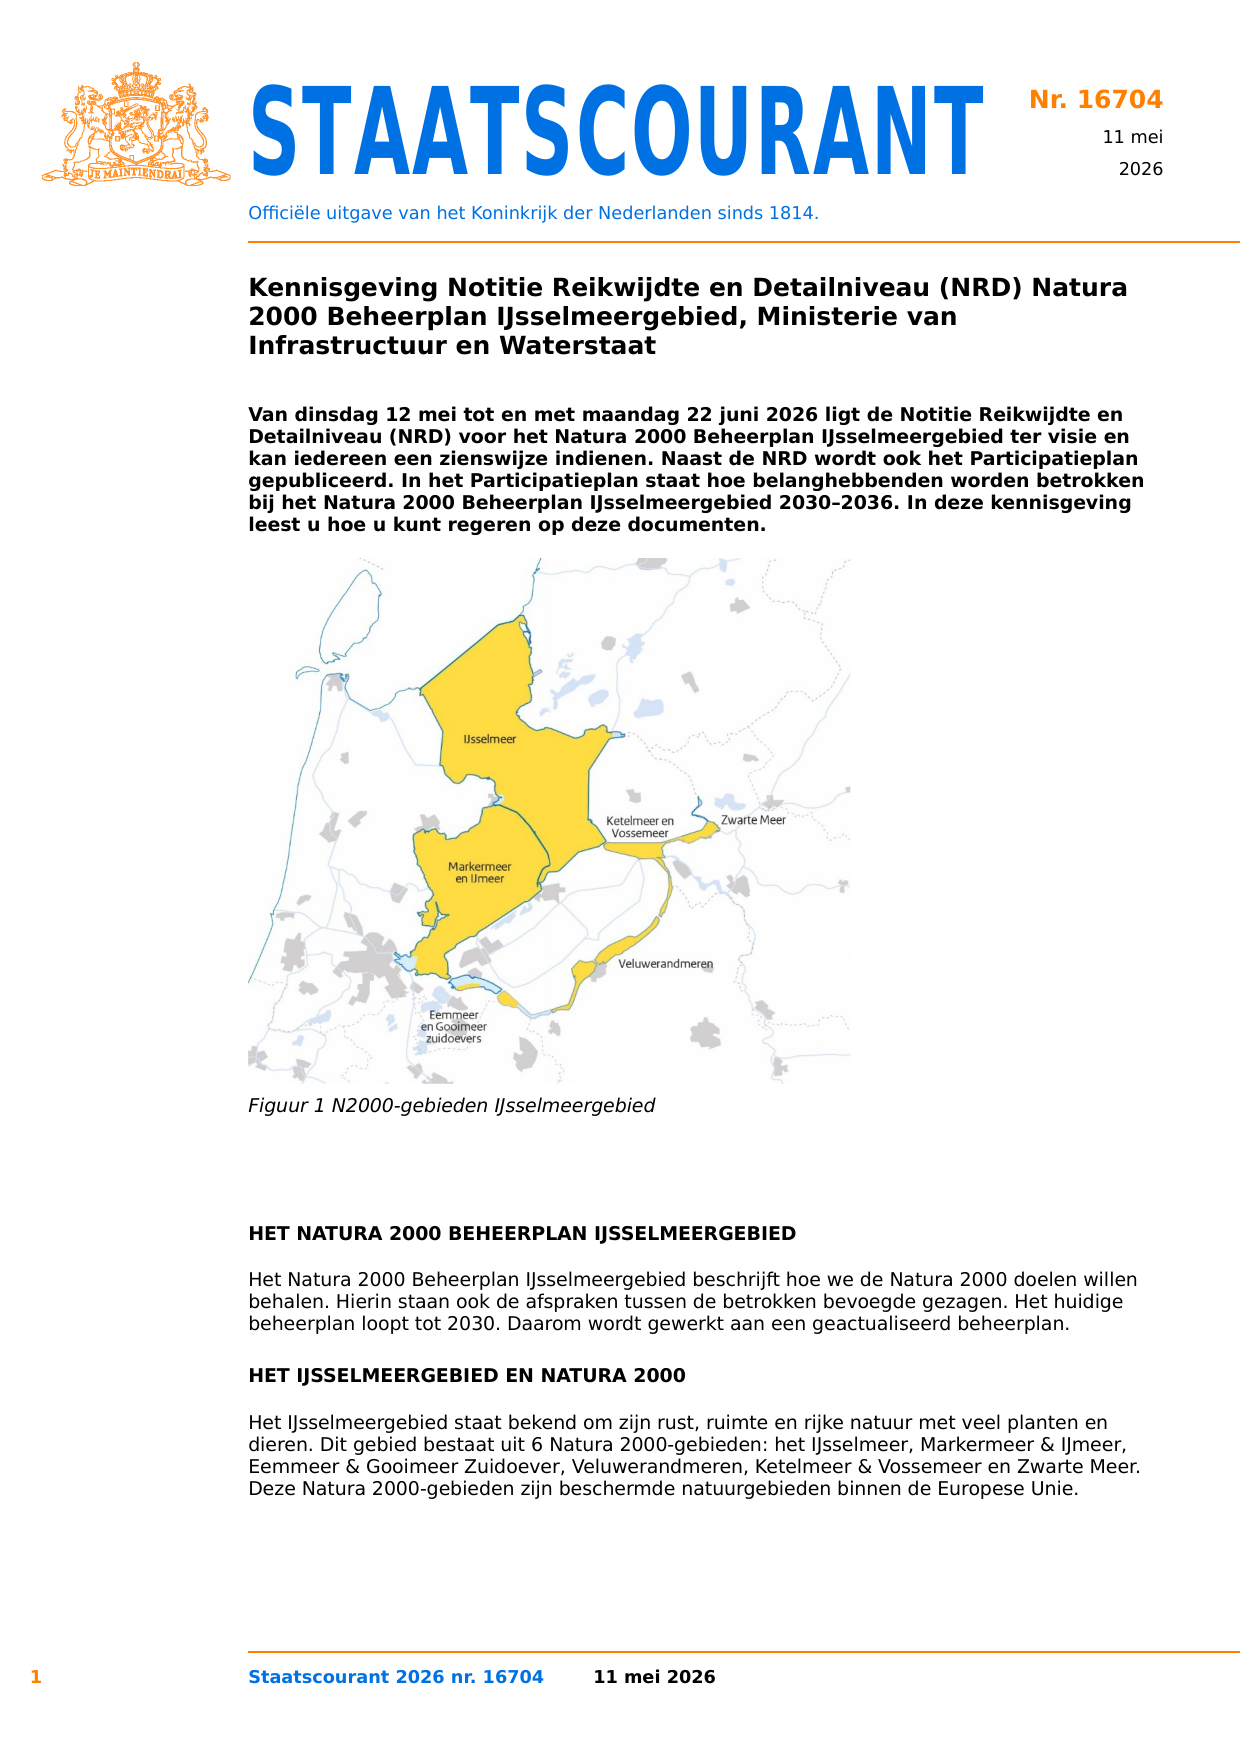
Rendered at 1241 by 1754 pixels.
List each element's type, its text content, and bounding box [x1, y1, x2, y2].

text Het IJsselmeergebied staat bekend om zijn rust, ruimte en rijke natuur met veel planten en dieren. Dit gebied bestaat uit 6 Natura 2000-gebieden: het IJsselmeer, Markermeer & IJmeer, Eemmeer & Gooimeer Zuidoever, Veluwerandmeren, Ketelmeer & Vossemeer en Zwarte Meer. Deze Natura 2000-gebieden zijn beschermde natuurgebieden binnen de Europese Unie. [248, 1412, 1163, 1500]
picture [41, 62, 231, 186]
subtitle HET IJSSELMEERGEBIED EN NATURA 2000 [248, 1365, 1163, 1387]
table_cell 2026 [998, 153, 1240, 203]
table_header STAATSCOURANT [248, 62, 998, 203]
table_header [25, 62, 248, 241]
table_cell 11 mei [998, 121, 1240, 153]
picture [248, 558, 851, 1084]
text Figuur 1 N2000-gebieden IJsselmeergebied [248, 1095, 850, 1117]
subtitle HET NATURA 2000 BEHEERPLAN IJSSELMEERGEBIED [248, 1222, 1163, 1244]
subtitle Kennisgeving Notitie Reikwijdte en Detailniveau (NRD) Natura 2000 Beheerplan IJsselmeergebied, Ministerie van Infrastructuur en Waterstaat [248, 273, 1163, 361]
table_header Nr. 16704 [998, 62, 1240, 121]
text Het Natura 2000 Beheerplan IJsselmeergebied beschrijft hoe we de Natura 2000 doelen willen behalen. Hierin staan ook de afspraken tussen de betrokken bevoegde gezagen. Het huidige beheerplan loopt tot 2030. Daarom wordt gewerkt aan een geactualiseerd beheerplan. [248, 1269, 1163, 1335]
table_cell Officiële uitgave van het Koninkrijk der Nederlanden sinds 1814. [248, 203, 1240, 241]
text Van dinsdag 12 mei tot en met maandag 22 juni 2026 ligt de Notitie Reikwijdte en Detailniveau (NRD) voor het Natura 2000 Beheerplan IJsselmeergebied ter visie en kan iedereen een zienswijze indienen. Naast de NRD wordt ook het Participatieplan gepubliceerd. In het Participatieplan staat hoe belanghebbenden worden betrokken bij het Natura 2000 Beheerplan IJsselmeergebied 2030–2036. In deze kennisgeving leest u hoe u kunt regeren op deze documenten. [248, 404, 1163, 536]
